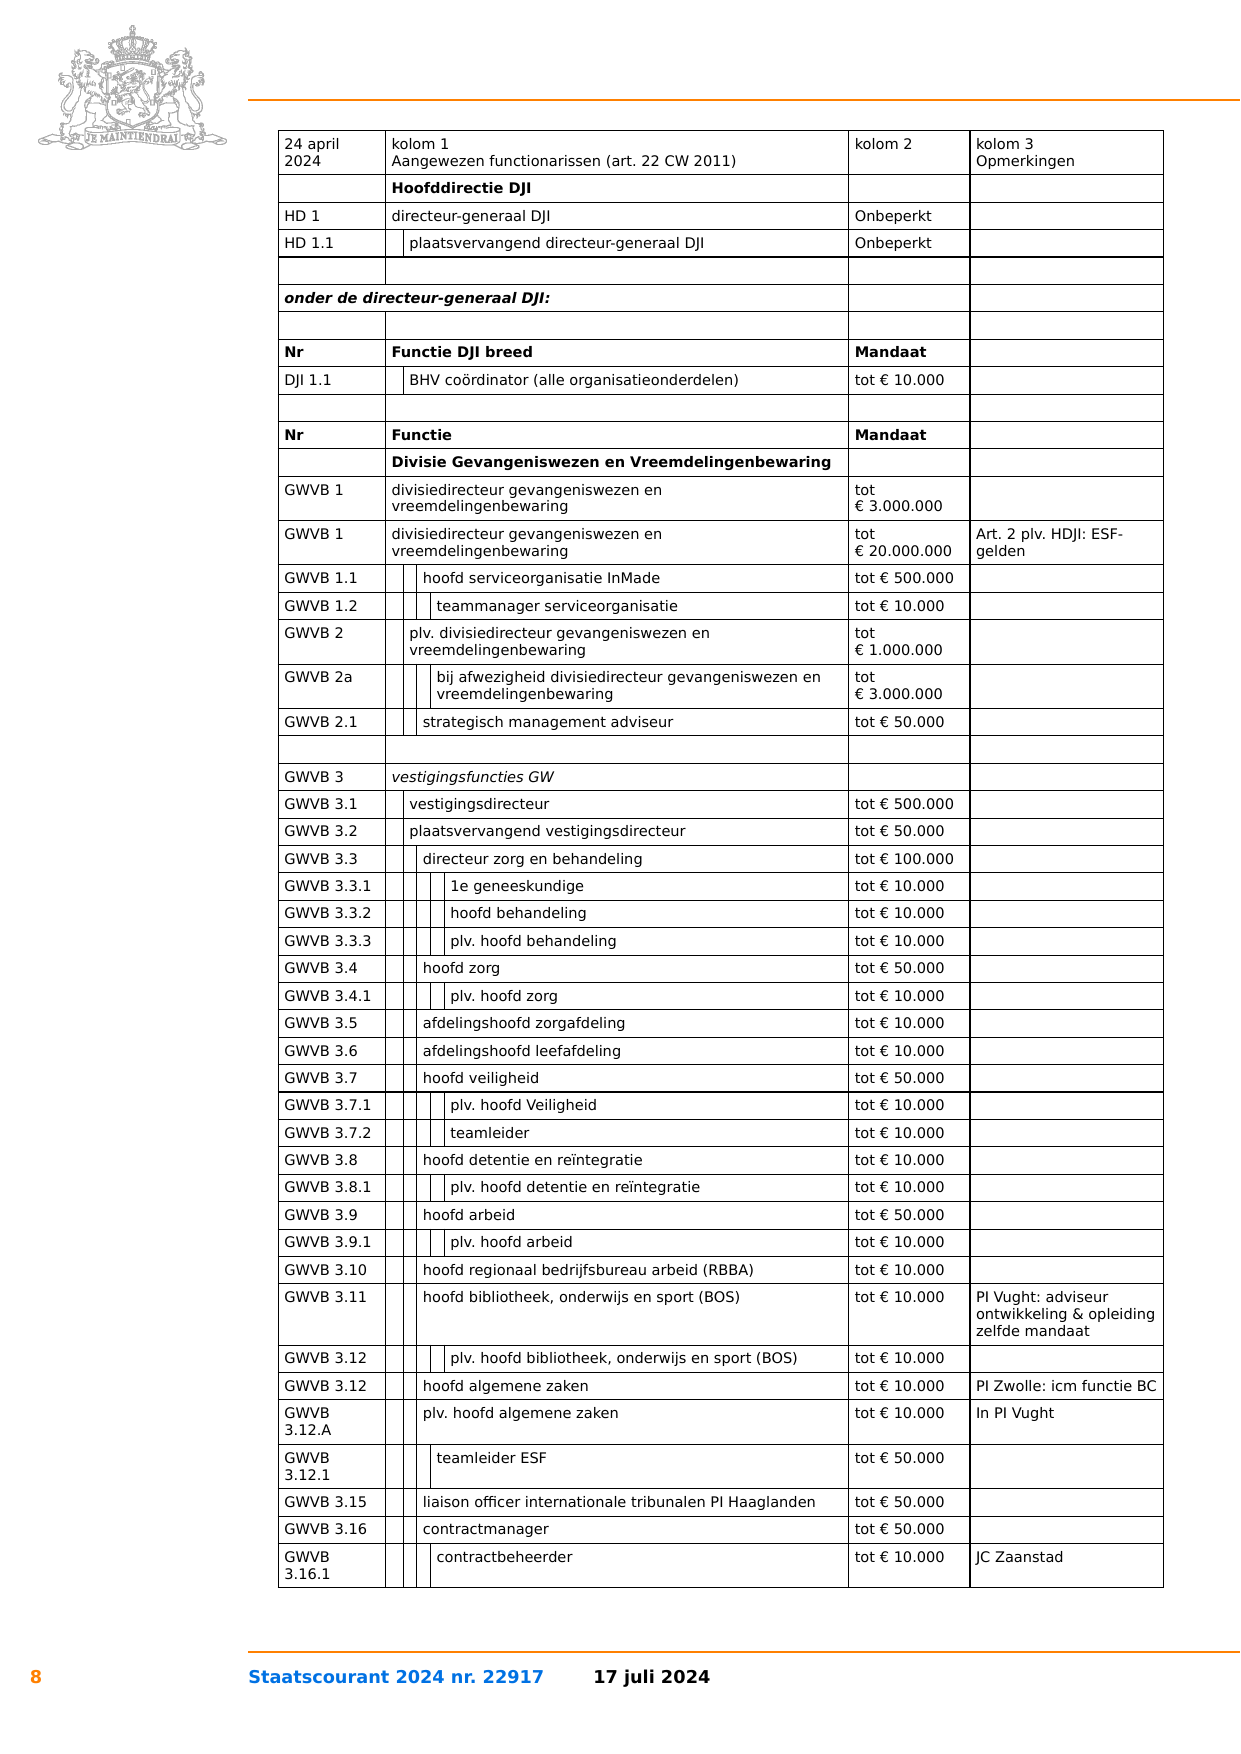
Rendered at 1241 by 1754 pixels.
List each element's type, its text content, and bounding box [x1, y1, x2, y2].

table_cell tot € 10.000 [849, 1346, 969, 1372]
table_cell GWVB 3.3 [279, 846, 385, 872]
table_cell [971, 901, 1163, 927]
table_cell GWVB 3.16.1 [279, 1544, 385, 1587]
table_cell GWVB 3.12.A [279, 1400, 385, 1444]
table_cell tot € 10.000 [849, 983, 969, 1009]
table_cell [417, 873, 430, 900]
table_cell HD 1.1 [279, 230, 385, 256]
table_cell [386, 736, 848, 763]
table_cell [404, 665, 416, 708]
table_cell plv. hoofd detentie en reïntegratie [445, 1175, 848, 1201]
table_cell [279, 395, 385, 421]
table_cell [386, 956, 403, 982]
table_cell hoofd algemene zaken [417, 1373, 848, 1399]
table_cell GWVB 3.10 [279, 1257, 385, 1283]
table_cell [279, 449, 385, 476]
table_cell [386, 873, 403, 900]
table_cell GWVB 3.3.2 [279, 901, 385, 927]
table_cell Nr [279, 340, 385, 366]
table_cell [971, 285, 1163, 311]
table_cell [849, 258, 969, 284]
table_cell JC Zaanstad [971, 1544, 1163, 1587]
table_cell [404, 593, 416, 619]
table_cell GWVB 3 [279, 764, 385, 790]
table_cell [971, 764, 1163, 790]
table_cell [386, 1373, 403, 1399]
table_cell [971, 1230, 1163, 1256]
table_cell [971, 422, 1163, 448]
table_cell [971, 846, 1163, 872]
table_cell [386, 1202, 403, 1228]
table_cell plv. divisiedirecteur gevangeniswezen en vreemdelingenbewaring [404, 620, 848, 663]
table_cell [417, 1175, 430, 1201]
table_cell [386, 1489, 403, 1516]
table_cell [386, 1346, 403, 1372]
table_header kolom 2 [849, 131, 969, 174]
table_cell [386, 1544, 403, 1587]
table_cell tot € 50.000 [849, 1065, 969, 1091]
table_cell tot € 10.000 [849, 928, 969, 954]
table_cell [404, 1202, 416, 1228]
table_cell tot € 10.000 [849, 1147, 969, 1174]
table_cell [431, 1346, 444, 1372]
table_cell [971, 1147, 1163, 1174]
table_cell [431, 873, 444, 900]
table_cell tot € 50.000 [849, 956, 969, 982]
table_cell [971, 1346, 1163, 1372]
table_cell [404, 709, 416, 735]
table_cell GWVB 3.8 [279, 1147, 385, 1174]
table_cell DJI 1.1 [279, 367, 385, 393]
table_cell [386, 258, 848, 284]
table_cell [386, 1257, 403, 1283]
table_cell [431, 928, 444, 954]
table_cell [971, 367, 1163, 393]
table_cell tot € 50.000 [849, 1489, 969, 1516]
table_cell GWVB 3.7.2 [279, 1120, 385, 1146]
table_cell GWVB 3.2 [279, 819, 385, 845]
table_cell tot € 10.000 [849, 901, 969, 927]
table_cell vestigingsdirecteur [404, 791, 848, 817]
table_cell tot € 10.000 [849, 1400, 969, 1444]
table_cell [386, 1038, 403, 1064]
table_cell [404, 873, 416, 900]
table_cell [386, 665, 403, 708]
table_cell [971, 620, 1163, 663]
table_cell [971, 1120, 1163, 1146]
table_cell Onbeperkt [849, 230, 969, 256]
table_cell [404, 901, 416, 927]
table_cell [417, 1120, 430, 1146]
table_cell [386, 1284, 403, 1344]
table_cell [386, 312, 848, 339]
table_cell [971, 873, 1163, 900]
table_cell [849, 395, 969, 421]
table_cell afdelingshoofd leefafdeling [417, 1038, 848, 1064]
table_cell tot € 1.000.000 [849, 620, 969, 663]
table_cell [971, 1202, 1163, 1228]
table_cell contractbeheerder [431, 1544, 848, 1587]
table_cell [971, 203, 1163, 229]
table_cell [417, 665, 430, 708]
table_cell tot € 50.000 [849, 709, 969, 735]
table_cell [849, 764, 969, 790]
table_cell tot € 3.000.000 [849, 665, 969, 708]
table_cell [971, 1517, 1163, 1543]
table_cell [279, 736, 385, 763]
table_cell [971, 1010, 1163, 1037]
table_cell [279, 312, 385, 339]
table_cell [386, 367, 403, 393]
table_cell GWVB 1.1 [279, 565, 385, 592]
table_cell [404, 1284, 416, 1344]
table_cell tot € 10.000 [849, 1544, 969, 1587]
table_cell [971, 1445, 1163, 1488]
table_cell [431, 983, 444, 1009]
table_cell tot € 10.000 [849, 1284, 969, 1344]
table_cell [404, 1010, 416, 1037]
table_cell tot € 10.000 [849, 1093, 969, 1119]
table_cell GWVB 3.11 [279, 1284, 385, 1344]
table_cell tot € 10.000 [849, 1010, 969, 1037]
table_cell [971, 1257, 1163, 1283]
table_header 24 april 2024 [279, 131, 385, 174]
table_cell [417, 1346, 430, 1372]
table_cell GWVB 3.15 [279, 1489, 385, 1516]
table_cell [849, 449, 969, 476]
table_cell GWVB 3.8.1 [279, 1175, 385, 1201]
table_cell onder de directeur-generaal DJI: [279, 285, 848, 311]
table_cell Hoofddirectie DJI [386, 175, 848, 202]
table_cell [417, 928, 430, 954]
table_cell tot € 50.000 [849, 1202, 969, 1228]
table_cell [386, 1065, 403, 1091]
table_cell [386, 709, 403, 735]
table_cell [849, 736, 969, 763]
table_cell [386, 901, 403, 927]
table_cell [417, 593, 430, 619]
table_cell tot € 3.000.000 [849, 477, 969, 520]
table_cell [431, 1230, 444, 1256]
table_cell [971, 565, 1163, 592]
table_cell plv. hoofd bibliotheek, onderwijs en sport (BOS) [445, 1346, 848, 1372]
table_cell [386, 1517, 403, 1543]
table_cell hoofd serviceorganisatie InMade [417, 565, 848, 592]
table_cell [971, 449, 1163, 476]
table_cell GWVB 3.3.1 [279, 873, 385, 900]
table_cell GWVB 2.1 [279, 709, 385, 735]
table_cell [404, 1038, 416, 1064]
table_cell [417, 1230, 430, 1256]
table_cell hoofd behandeling [445, 901, 848, 927]
table_cell GWVB 3.7 [279, 1065, 385, 1091]
table_cell [849, 175, 969, 202]
table_cell [431, 901, 444, 927]
table_cell [971, 791, 1163, 817]
table_cell [971, 477, 1163, 520]
table_cell afdelingshoofd zorgafdeling [417, 1010, 848, 1037]
table_cell [417, 901, 430, 927]
table_cell [386, 1445, 403, 1488]
table_cell [386, 1120, 403, 1146]
table_cell GWVB 1 [279, 521, 385, 564]
table_cell GWVB 3.9.1 [279, 1230, 385, 1256]
table_cell tot € 500.000 [849, 565, 969, 592]
table_cell [404, 846, 416, 872]
table_cell GWVB 3.5 [279, 1010, 385, 1037]
table_cell contractmanager [417, 1517, 848, 1543]
table_cell tot € 20.000.000 [849, 521, 969, 564]
table_header kolom 1 Aangewezen functionarissen (art. 22 CW 2011) [386, 131, 848, 174]
table_cell hoofd regionaal bedrijfsbureau arbeid (RBBA) [417, 1257, 848, 1283]
table_cell GWVB 3.6 [279, 1038, 385, 1064]
table_cell [971, 819, 1163, 845]
table_cell divisiedirecteur gevangeniswezen en vreemdelingenbewaring [386, 521, 848, 564]
table_cell [971, 1065, 1163, 1091]
table_cell [404, 1544, 416, 1587]
table_cell In PI Vught [971, 1400, 1163, 1444]
table_cell [386, 1147, 403, 1174]
table_cell [279, 258, 385, 284]
table_cell Mandaat [849, 340, 969, 366]
table_cell Functie [386, 422, 848, 448]
table_cell [386, 983, 403, 1009]
table_cell [386, 593, 403, 619]
table_cell [404, 1257, 416, 1283]
table_cell PI Zwolle: icm functie BC [971, 1373, 1163, 1399]
table_cell tot € 10.000 [849, 1038, 969, 1064]
table_cell [971, 983, 1163, 1009]
table_cell [404, 1065, 416, 1091]
table_cell tot € 10.000 [849, 1257, 969, 1283]
table_cell divisiedirecteur gevangeniswezen en vreemdelingenbewaring [386, 477, 848, 520]
table_cell [404, 1373, 416, 1399]
table_cell tot € 10.000 [849, 367, 969, 393]
table_cell [404, 1489, 416, 1516]
table_cell [431, 1120, 444, 1146]
table_cell Onbeperkt [849, 203, 969, 229]
table_cell [431, 1175, 444, 1201]
table_cell bij afwezigheid divisiedirecteur gevangeniswezen en vreemdelingenbewaring [431, 665, 848, 708]
table_cell tot € 10.000 [849, 593, 969, 619]
table_cell [971, 928, 1163, 954]
table_cell plaatsvervangend directeur-generaal DJI [404, 230, 848, 256]
table_cell [386, 928, 403, 954]
table_cell [971, 230, 1163, 256]
table_cell [971, 709, 1163, 735]
table_cell GWVB 3.4 [279, 956, 385, 982]
table_cell GWVB 3.1 [279, 791, 385, 817]
table_cell [404, 1400, 416, 1444]
table_cell hoofd arbeid [417, 1202, 848, 1228]
table_cell [386, 565, 403, 592]
table_cell [404, 983, 416, 1009]
table_cell [404, 565, 416, 592]
table_cell GWVB 3.16 [279, 1517, 385, 1543]
table_cell PI Vught: adviseur ontwikkeling & opleiding zelfde mandaat [971, 1284, 1163, 1344]
table_cell GWVB 3.12 [279, 1373, 385, 1399]
table_cell teamleider [445, 1120, 848, 1146]
table_cell plv. hoofd zorg [445, 983, 848, 1009]
table_cell [386, 395, 848, 421]
table_cell [386, 1175, 403, 1201]
table_cell [386, 1093, 403, 1119]
table_cell GWVB 3.7.1 [279, 1093, 385, 1119]
picture [38, 25, 227, 150]
table_cell tot € 100.000 [849, 846, 969, 872]
table_cell GWVB 1.2 [279, 593, 385, 619]
table_header kolom 3 Opmerkingen [971, 131, 1163, 174]
table_cell hoofd zorg [417, 956, 848, 982]
table_cell directeur-generaal DJI [386, 203, 848, 229]
table_cell [386, 1230, 403, 1256]
table_cell [386, 1010, 403, 1037]
table_cell directeur zorg en behandeling [417, 846, 848, 872]
table_cell [279, 175, 385, 202]
table_cell plv. hoofd arbeid [445, 1230, 848, 1256]
table_cell [971, 665, 1163, 708]
table_cell [971, 593, 1163, 619]
table_cell [404, 1346, 416, 1372]
table_cell [404, 1175, 416, 1201]
table_cell GWVB 2a [279, 665, 385, 708]
table_cell plv. hoofd algemene zaken [417, 1400, 848, 1444]
table_cell tot € 50.000 [849, 819, 969, 845]
table_cell [971, 395, 1163, 421]
table_cell [386, 791, 403, 817]
table_cell [417, 1445, 430, 1488]
table_cell [386, 620, 403, 663]
table_cell [404, 1147, 416, 1174]
table_cell tot € 10.000 [849, 1175, 969, 1201]
table_cell vestigingsfuncties GW [386, 764, 848, 790]
table_cell plv. hoofd Veiligheid [445, 1093, 848, 1119]
table_cell [971, 312, 1163, 339]
table_cell [417, 1544, 430, 1587]
table_cell [971, 258, 1163, 284]
table_cell [386, 230, 403, 256]
table_cell GWVB 1 [279, 477, 385, 520]
table_cell Functie DJI breed [386, 340, 848, 366]
table_cell BHV coördinator (alle organisatieonderdelen) [404, 367, 848, 393]
table_cell strategisch management adviseur [417, 709, 848, 735]
table_cell GWVB 2 [279, 620, 385, 663]
table_cell tot € 10.000 [849, 873, 969, 900]
table_cell [386, 1400, 403, 1444]
table_cell plv. hoofd behandeling [445, 928, 848, 954]
table_cell [404, 1445, 416, 1488]
table_cell Mandaat [849, 422, 969, 448]
table_cell [404, 928, 416, 954]
table_cell [971, 1038, 1163, 1064]
table_cell [971, 1093, 1163, 1119]
table_cell teamleider ESF [431, 1445, 848, 1488]
table_cell tot € 500.000 [849, 791, 969, 817]
table_cell tot € 50.000 [849, 1445, 969, 1488]
table_cell [971, 956, 1163, 982]
table_cell [971, 340, 1163, 366]
table_cell Art. 2 plv. HDJI: ESF-gelden [971, 521, 1163, 564]
table_cell plaatsvervangend vestigingsdirecteur [404, 819, 848, 845]
table_cell [971, 1175, 1163, 1201]
table_cell Nr [279, 422, 385, 448]
table_cell [417, 1093, 430, 1119]
table_cell GWVB 3.3.3 [279, 928, 385, 954]
table_cell liaison officer internationale tribunalen PI Haaglanden [417, 1489, 848, 1516]
table_cell [404, 1093, 416, 1119]
table_cell [971, 736, 1163, 763]
table_cell GWVB 3.4.1 [279, 983, 385, 1009]
table_cell [404, 1230, 416, 1256]
table_cell [849, 285, 969, 311]
table_cell hoofd veiligheid [417, 1065, 848, 1091]
table_cell [386, 846, 403, 872]
table_cell [971, 175, 1163, 202]
table_cell Divisie Gevangeniswezen en Vreemdelingenbewaring [386, 449, 848, 476]
table_cell tot € 10.000 [849, 1230, 969, 1256]
table_cell GWVB 3.12.1 [279, 1445, 385, 1488]
table_cell 1e geneeskundige [445, 873, 848, 900]
table_cell [849, 312, 969, 339]
table_cell tot € 50.000 [849, 1517, 969, 1543]
table_cell [404, 1517, 416, 1543]
table_cell GWVB 3.12 [279, 1346, 385, 1372]
table_cell [404, 956, 416, 982]
table_cell GWVB 3.9 [279, 1202, 385, 1228]
table_cell tot € 10.000 [849, 1373, 969, 1399]
table_cell [431, 1093, 444, 1119]
table_cell tot € 10.000 [849, 1120, 969, 1146]
table_cell [404, 1120, 416, 1146]
table_cell teammanager serviceorganisatie [431, 593, 848, 619]
table_cell hoofd detentie en reïntegratie [417, 1147, 848, 1174]
table_cell [417, 983, 430, 1009]
table_cell HD 1 [279, 203, 385, 229]
table_cell [386, 819, 403, 845]
table_cell hoofd bibliotheek, onderwijs en sport (BOS) [417, 1284, 848, 1344]
table_cell [971, 1489, 1163, 1516]
